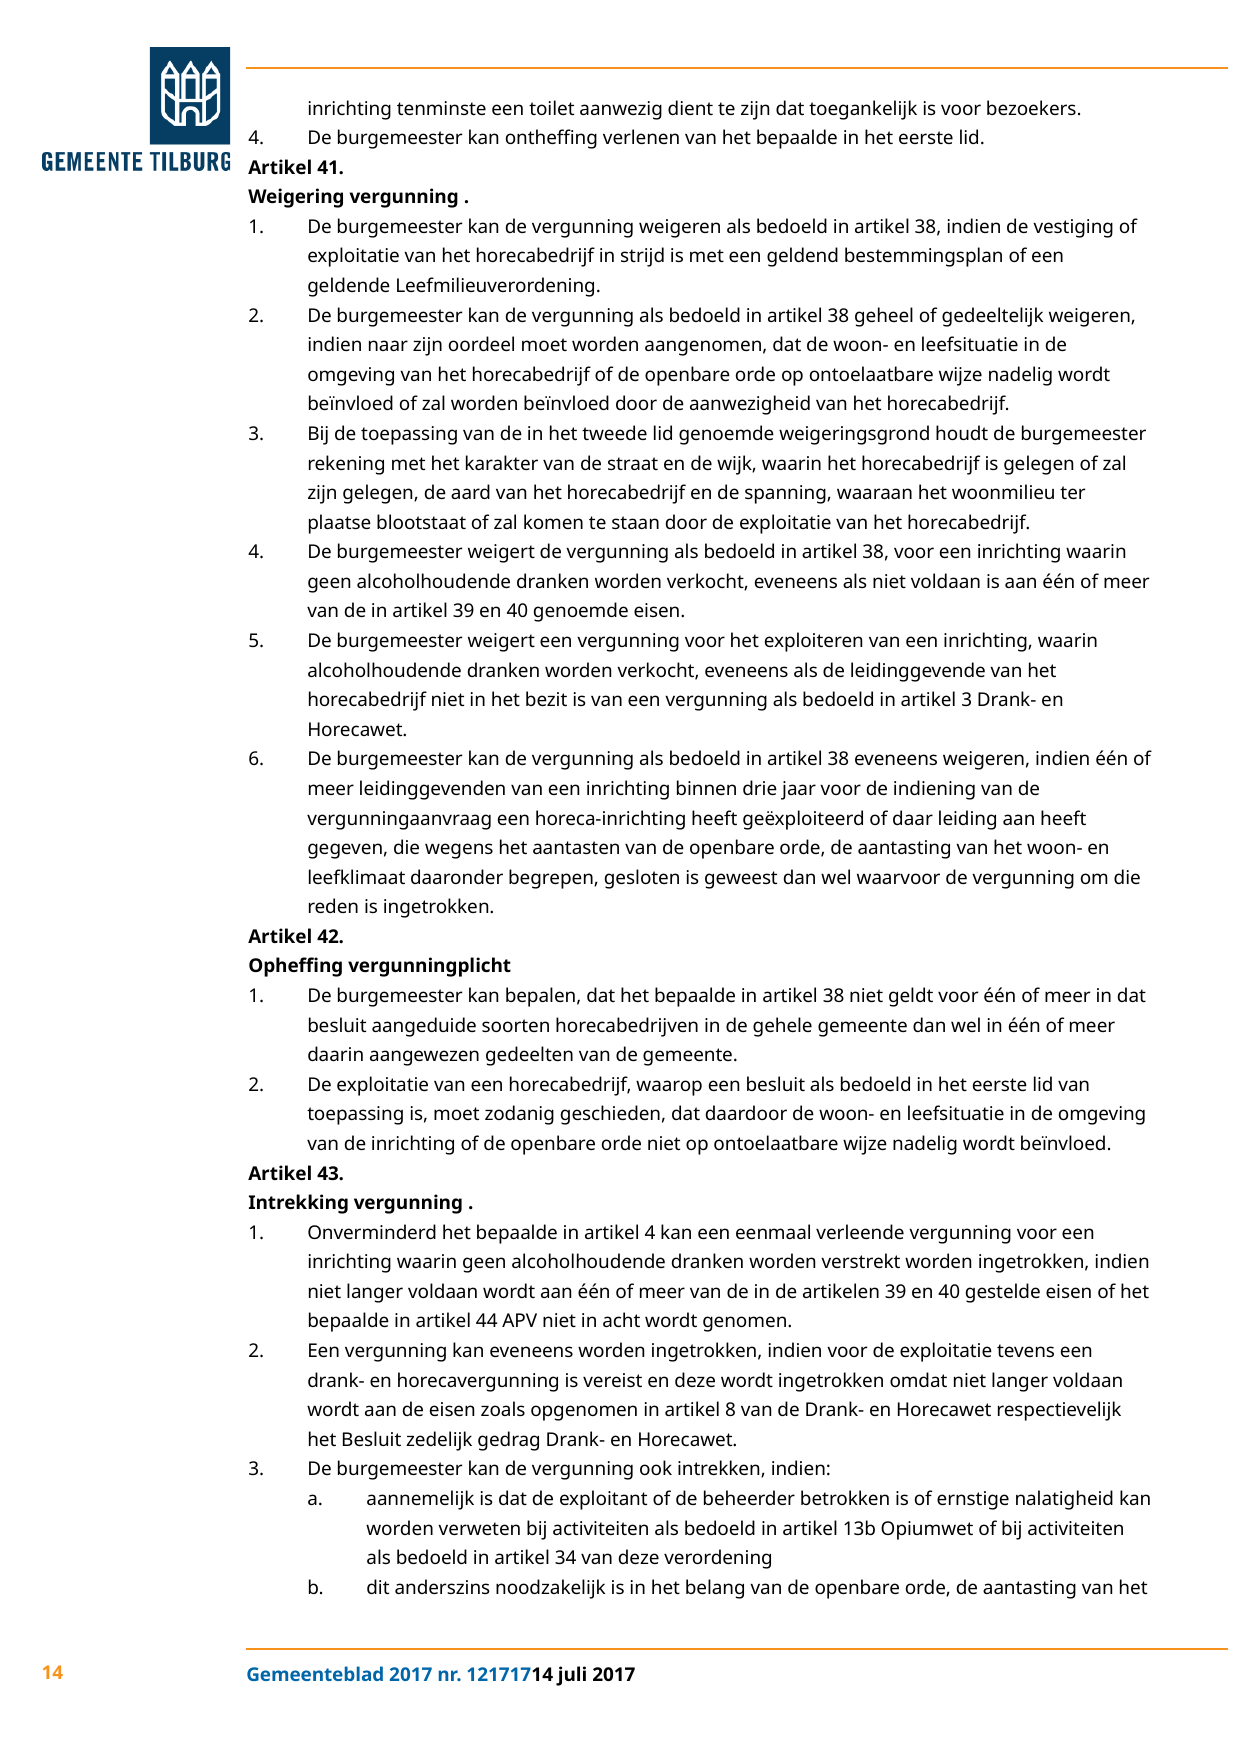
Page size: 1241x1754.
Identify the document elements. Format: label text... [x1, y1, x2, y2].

list De burgemeester kan bepalen, dat het bepaalde in artikel 38 niet geldt voor één of meer in dat besluit aangeduide soorten horecabedrijven in de gehele gemeente dan wel in één of meer daarin aangewezen gedeelten van de gemeente. [248, 982, 1152, 1067]
picture [41, 47, 231, 172]
list De burgemeester weigert de vergunning als bedoeld in artikel 38, voor een inrichting waarin geen alcoholhoudende dranken worden verkocht, eveneens als niet voldaan is aan één of meer van de in artikel 39 en 40 genoemde eisen. [248, 538, 1152, 623]
text Intrekking vergunning . [248, 1189, 1152, 1215]
list De burgemeester kan de vergunning weigeren als bedoeld in artikel 38, indien de vestiging of exploitatie van het horecabedrijf in strijd is met een geldend bestemmingsplan of een geldende Leefmilieuverordening. [248, 213, 1152, 298]
list inrichting tenminste een toilet aanwezig dient te zijn dat toegankelijk is voor bezoekers. [248, 95, 1152, 121]
list De burgemeester kan de vergunning ook intrekken, indien: [248, 1456, 1152, 1481]
list De burgemeester kan de vergunning als bedoeld in artikel 38 geheel of gedeeltelijk weigeren, indien naar zijn oordeel moet worden aangenomen, dat de woon- en leefsituatie in de omgeving van het horecabedrijf of de openbare orde op ontoelaatbare wijze nadelig wordt beïnvloed of zal worden beïnvloed door de aanwezigheid van het horecabedrijf. [248, 302, 1152, 416]
text Weigering vergunning . [248, 183, 1152, 209]
list dit anderszins noodzakelijk is in het belang van de openbare orde, de aantasting van het [307, 1574, 1152, 1600]
text Artikel 43. [248, 1160, 1152, 1186]
text Artikel 42. [248, 923, 1152, 949]
list Bij de toepassing van de in het tweede lid genoemde weigeringsgrond houdt de burgemeester rekening met het karakter van de straat en de wijk, waarin het horecabedrijf is gelegen of zal zijn gelegen, de aard van het horecabedrijf en de spanning, waaraan het woonmilieu ter plaatse blootstaat of zal komen te staan door de exploitatie van het horecabedrijf. [248, 420, 1152, 535]
list De burgemeester weigert een vergunning voor het exploiteren van een inrichting, waarin alcoholhoudende dranken worden verkocht, eveneens als de leidinggevende van het horecabedrijf niet in het bezit is van een vergunning als bedoeld in artikel 3 Drank- en Horecawet. [248, 627, 1152, 742]
list Een vergunning kan eveneens worden ingetrokken, indien voor de exploitatie tevens een drank- en horecavergunning is vereist en deze wordt ingetrokken omdat niet langer voldaan wordt aan de eisen zoals opgenomen in artikel 8 van de Drank- en Horecawet respectievelijk het Besluit zedelijk gedrag Drank- en Horecawet. [248, 1337, 1152, 1452]
list Onverminderd het bepaalde in artikel 4 kan een eenmaal verleende vergunning voor een inrichting waarin geen alcoholhoudende dranken worden verstrekt worden ingetrokken, indien niet langer voldaan wordt aan één of meer van de in de artikelen 39 en 40 gestelde eisen of het bepaalde in artikel 44 APV niet in acht wordt genomen. [248, 1219, 1152, 1333]
list aannemelijk is dat de exploitant of de beheerder betrokken is of ernstige nalatigheid kan worden verweten bij activiteiten als bedoeld in artikel 13b Opiumwet of bij activiteiten als bedoeld in artikel 34 van deze verordening [307, 1485, 1152, 1570]
text Opheffing vergunningplicht [248, 953, 1152, 978]
list De burgemeester kan ontheffing verlenen van het bepaalde in het eerste lid. [248, 124, 1152, 150]
text Artikel 41. [248, 154, 1152, 180]
list De exploitatie van een horecabedrijf, waarop een besluit als bedoeld in het eerste lid van toepassing is, moet zodanig geschieden, dat daardoor de woon- en leefsituatie in de omgeving van de inrichting of de openbare orde niet op ontoelaatbare wijze nadelig wordt beïnvloed. [248, 1071, 1152, 1156]
list De burgemeester kan de vergunning als bedoeld in artikel 38 eveneens weigeren, indien één of meer leidinggevenden van een inrichting binnen drie jaar voor de indiening van de vergunningaanvraag een horeca-inrichting heeft geëxploiteerd of daar leiding aan heeft gegeven, die wegens het aantasten van de openbare orde, de aantasting van het woon- en leefklimaat daaronder begrepen, gesloten is geweest dan wel waarvoor de vergunning om die reden is ingetrokken. [248, 746, 1152, 919]
